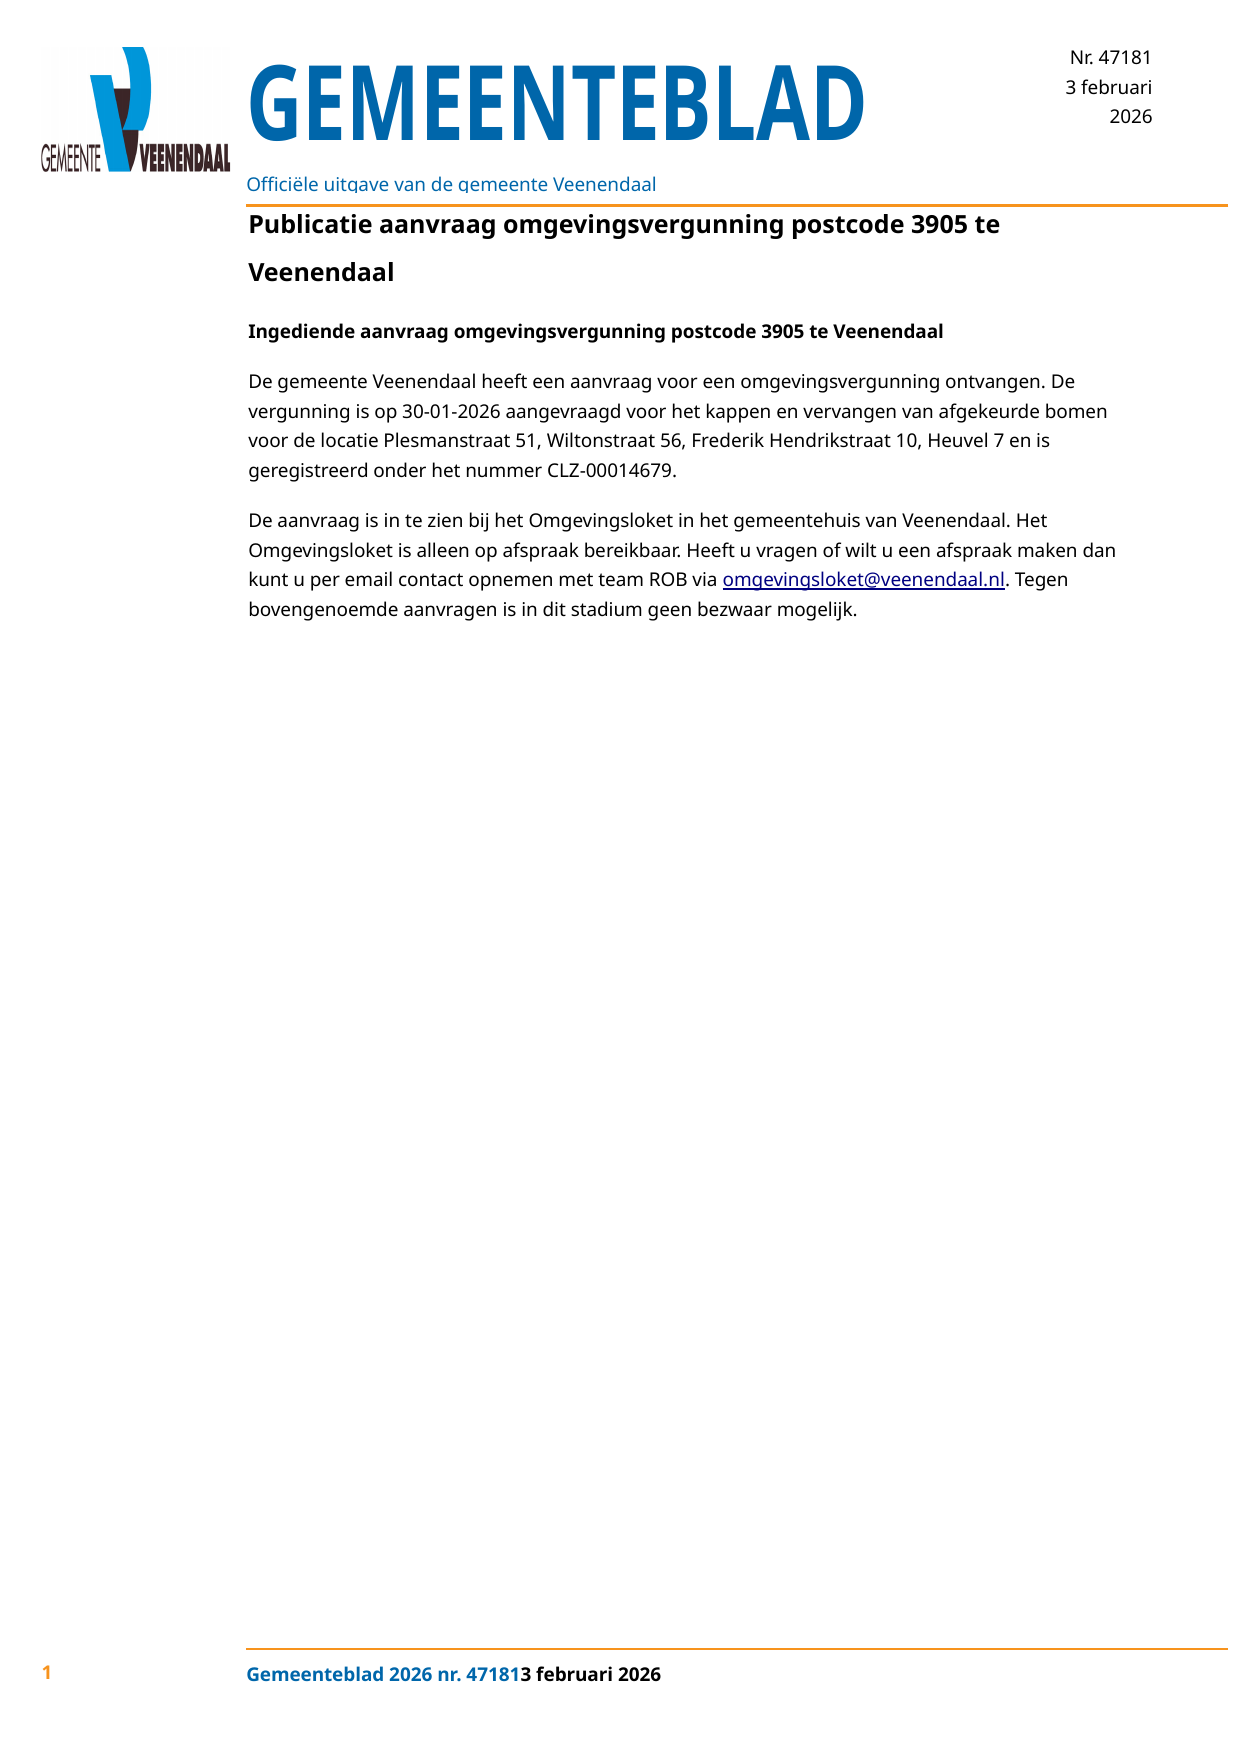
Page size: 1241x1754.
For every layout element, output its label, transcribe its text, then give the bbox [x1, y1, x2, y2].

picture [41, 47, 130, 172]
picture [123, 47, 231, 172]
text De gemeente Veenendaal heeft een aanvraag voor een omgevingsvergunning ontvangen. De vergunning is op 30-01-2026 aangevraagd voor het kappen en vervangen van afgekeurde bomen voor de locatie Plesmanstraat 51, Wiltonstraat 56, Frederik Hendrikstraat 10, Heuvel 7 en is geregistreerd onder het nummer CLZ-00014679. [248, 368, 1152, 483]
text Publicatie aanvraag omgevingsvergunning postcode 3905 te Veenendaal [248, 207, 1152, 288]
text Ingediende aanvraag omgevingsvergunning postcode 3905 te Veenendaal [248, 318, 1152, 344]
text De aanvraag is in te zien bij het Omgevingsloket in het gemeentehuis van Veenendaal. Het Omgevingsloket is alleen op afspraak bereikbaar. Heeft u vragen of wilt u een afspraak maken dan kunt u per email contact opnemen met team ROB via omgevingsloket@veenendaal.nl. Tegen bovengenoemde aanvragen is in dit stadium geen bezwaar mogelijk. [248, 507, 1152, 622]
